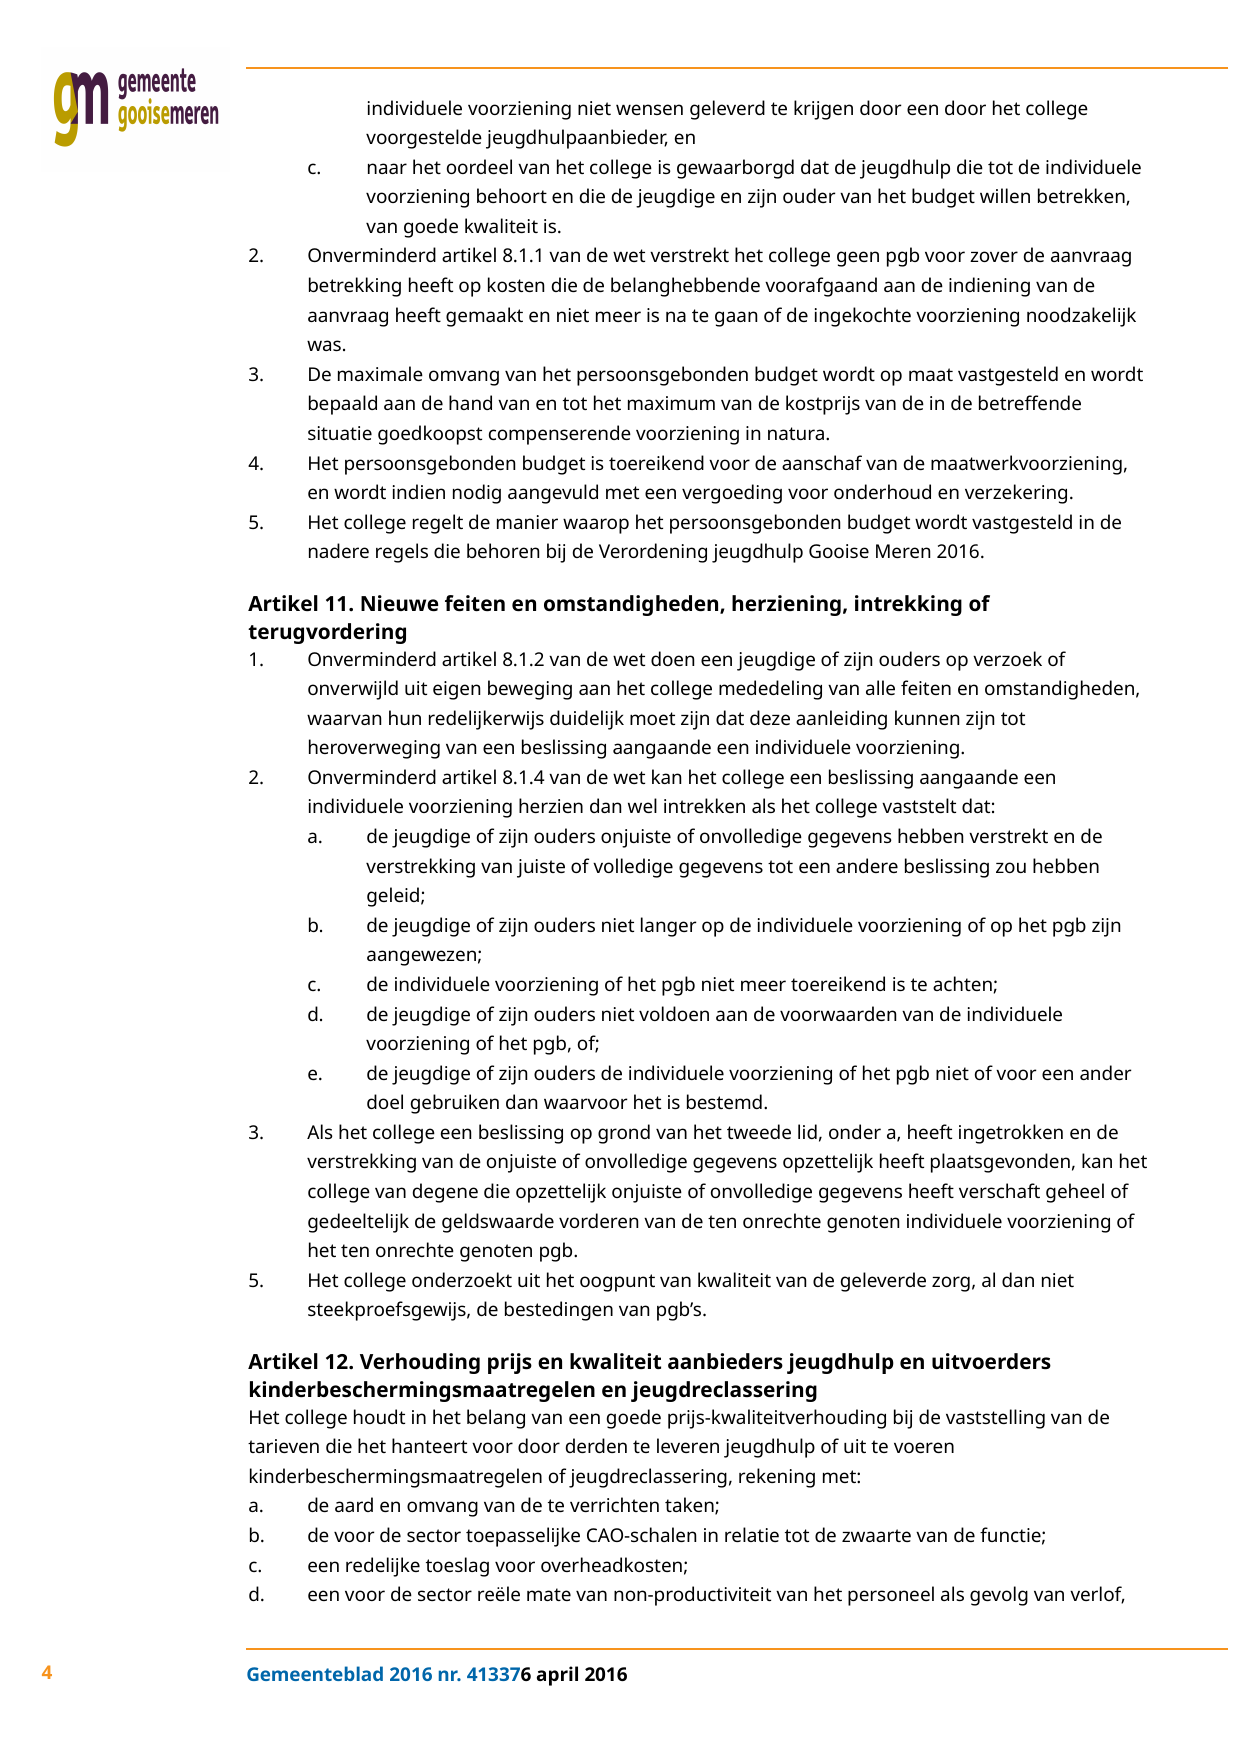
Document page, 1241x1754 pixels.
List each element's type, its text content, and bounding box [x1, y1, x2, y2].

list Het college regelt de manier waarop het persoonsgebonden budget wordt vastgesteld in de nadere regels die behoren bij de Verordening jeugdhulp Gooise Meren 2016. [248, 509, 1152, 564]
list Onverminderd artikel 8.1.4 van de wet kan het college een beslissing aangaande een individuele voorziening herzien dan wel intrekken als het college vaststelt dat: [248, 764, 1152, 819]
text Het college houdt in het belang van een goede prijs-kwaliteitverhouding bij de vaststelling van de tarieven die het hanteert voor door derden te leveren jeugdhulp of uit te voeren kinderbeschermingsmaatregelen of jeugdreclassering, rekening met: [248, 1404, 1152, 1489]
list de jeugdige of zijn ouders onjuiste of onvolledige gegevens hebben verstrekt en de verstrekking van juiste of volledige gegevens tot een andere beslissing zou hebben geleid; [307, 823, 1152, 908]
list Het persoonsgebonden budget is toereikend voor de aanschaf van de maatwerkvoorziening, en wordt indien nodig aangevuld met een vergoeding voor onderhoud en verzekering. [248, 450, 1152, 505]
text Artikel 11. Nieuwe feiten en omstandigheden, herziening, intrekking of terugvordering [248, 589, 1152, 646]
list de jeugdige of zijn ouders niet langer op de individuele voorziening of op het pgb zijn aangewezen; [307, 912, 1152, 967]
list individuele voorziening niet wensen geleverd te krijgen door een door het college voorgestelde jeugdhulpaanbieder, en [307, 95, 1152, 150]
list Als het college een beslissing op grond van het tweede lid, onder a, heeft ingetrokken en de verstrekking van de onjuiste of onvolledige gegevens opzettelijk heeft plaatsgevonden, kan het college van degene die opzettelijk onjuiste of onvolledige gegevens heeft verschaft geheel of gedeeltelijk de geldswaarde vorderen van de ten onrechte genoten individuele voorziening of het ten onrechte genoten pgb. [248, 1119, 1152, 1263]
list Onverminderd artikel 8.1.1 van de wet verstrekt het college geen pgb voor zover de aanvraag betrekking heeft op kosten die de belanghebbende voorafgaand aan de indiening van de aanvraag heeft gemaakt en niet meer is na te gaan of de ingekochte voorziening noodzakelijk was. [248, 243, 1152, 357]
list naar het oordeel van het college is gewaarborgd dat de jeugdhulp die tot de individuele voorziening behoort en die de jeugdige en zijn ouder van het budget willen betrekken, van goede kwaliteit is. [307, 154, 1152, 239]
list een voor de sector reële mate van non-productiviteit van het personeel als gevolg van verlof, [248, 1581, 1152, 1607]
list de aard en omvang van de te verrichten taken; [248, 1493, 1152, 1518]
list een redelijke toeslag voor overheadkosten; [248, 1552, 1152, 1578]
text Artikel 12. Verhouding prijs en kwaliteit aanbieders jeugdhulp en uitvoerders kinderbeschermingsmaatregelen en jeugdreclassering [248, 1347, 1152, 1404]
list Het college onderzoekt uit het oogpunt van kwaliteit van de geleverde zorg, al dan niet steekproefsgewijs, de bestedingen van pgb’s. [248, 1267, 1152, 1322]
list Onverminderd artikel 8.1.2 van de wet doen een jeugdige of zijn ouders op verzoek of onverwijld uit eigen beweging aan het college mededeling van alle feiten en omstandigheden, waarvan hun redelijkerwijs duidelijk moet zijn dat deze aanleiding kunnen zijn tot heroverweging van een beslissing aangaande een individuele voorziening. [248, 646, 1152, 760]
picture [41, 47, 231, 172]
list de jeugdige of zijn ouders niet voldoen aan de voorwaarden van de individuele voorziening of het pgb, of; [307, 1001, 1152, 1056]
list de individuele voorziening of het pgb niet meer toereikend is te achten; [307, 971, 1152, 997]
list De maximale omvang van het persoonsgebonden budget wordt op maat vastgesteld en wordt bepaald aan de hand van en tot het maximum van de kostprijs van de in de betreffende situatie goedkoopst compenserende voorziening in natura. [248, 361, 1152, 446]
list de voor de sector toepasselijke CAO-schalen in relatie tot de zwaarte van de functie; [248, 1522, 1152, 1548]
list de jeugdige of zijn ouders de individuele voorziening of het pgb niet of voor een ander doel gebruiken dan waarvoor het is bestemd. [307, 1060, 1152, 1115]
